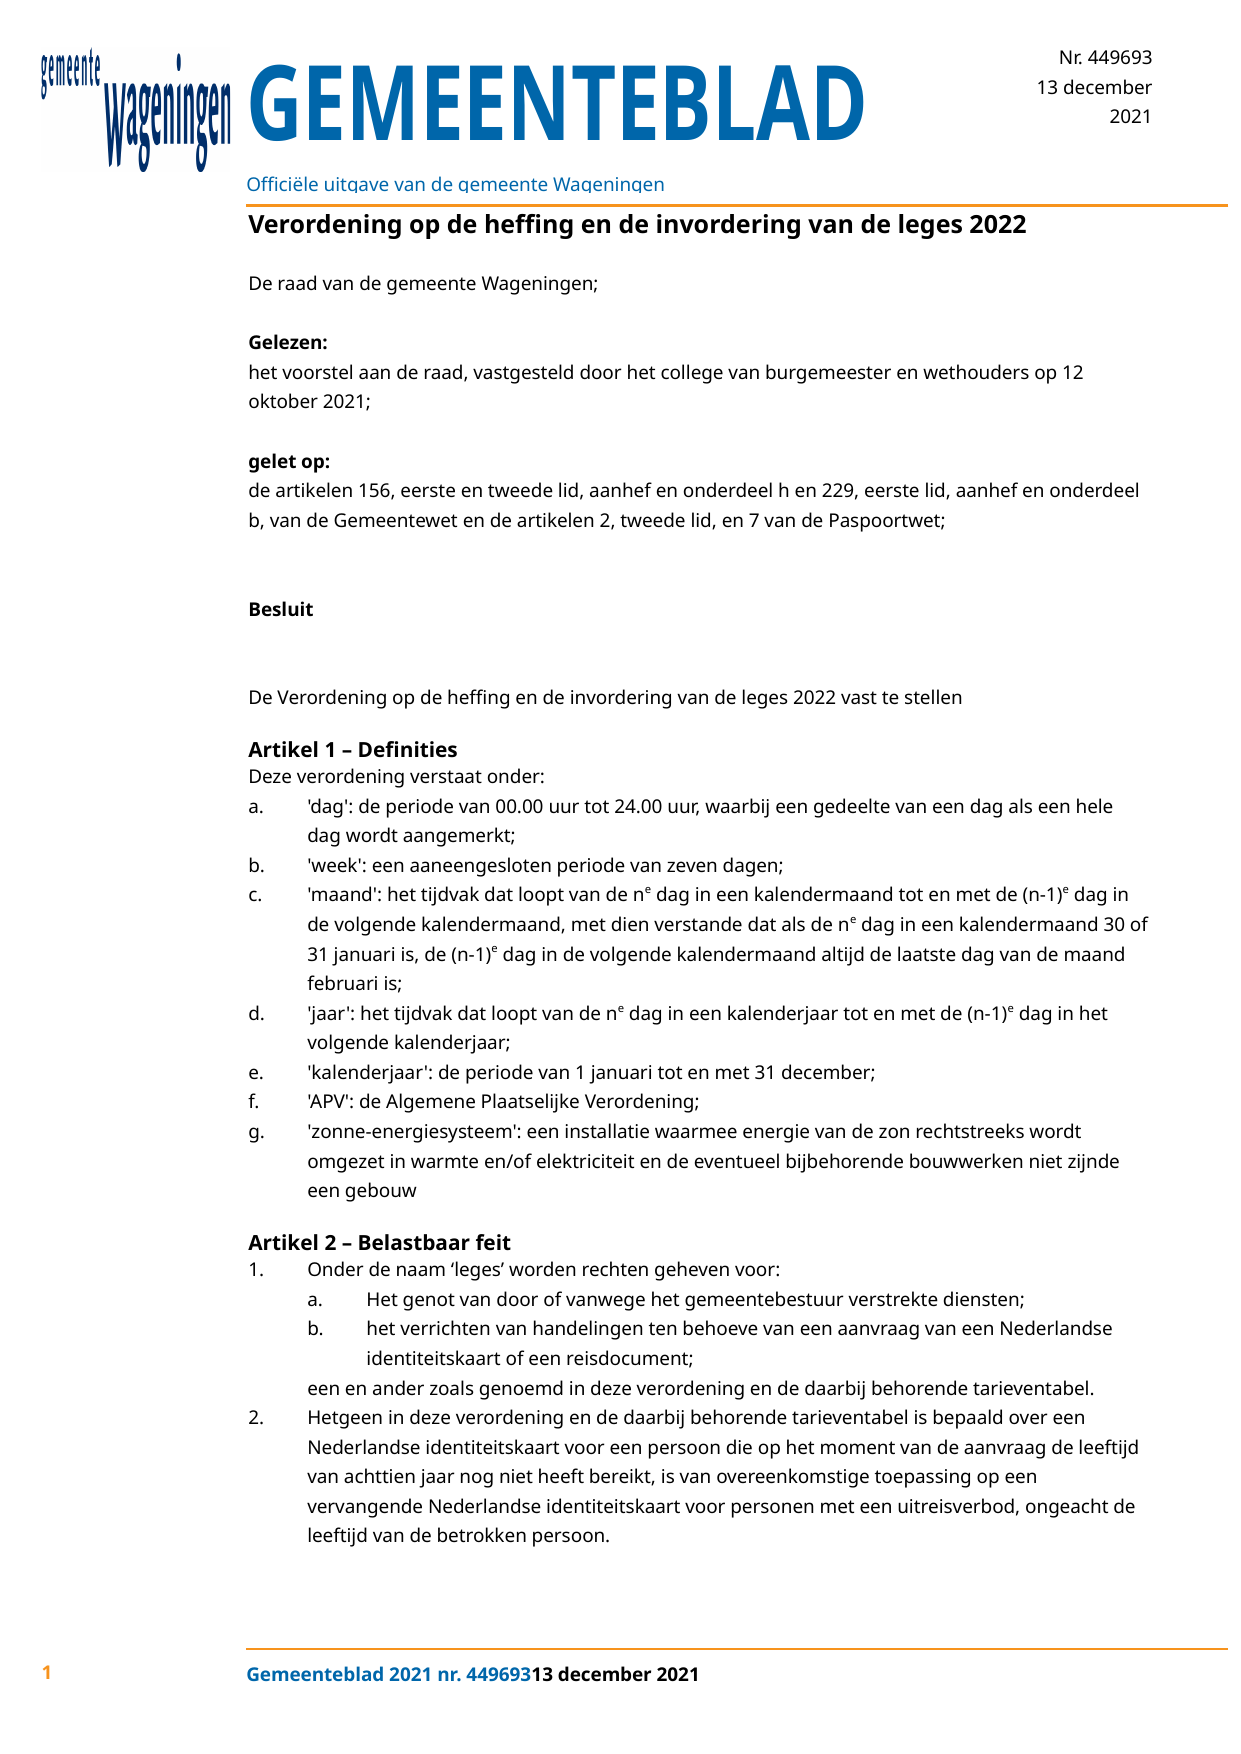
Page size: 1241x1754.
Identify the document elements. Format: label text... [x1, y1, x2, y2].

text Deze verordening verstaat onder: [248, 763, 1152, 789]
list 'dag': de periode van 00.00 uur tot 24.00 uur, waarbij een gedeelte van een dag als een hele dag wordt aangemerkt; [248, 793, 1152, 848]
text De raad van de gemeente Wageningen; [248, 270, 1152, 296]
list 'APV': de Algemene Plaatselijke Verordening; [248, 1089, 1152, 1114]
list 'zonne-energiesysteem': een installatie waarmee energie van de zon rechtstreeks wordt omgezet in warmte en/of elektriciteit en de eventueel bijbehorende bouwwerken niet zijnde een gebouw [248, 1118, 1152, 1203]
text de artikelen 156, eerste en tweede lid, aanhef en onderdeel h en 229, eerste lid, aanhef en onderdeel b, van de Gemeentewet en de artikelen 2, tweede lid, en 7 van de Paspoortwet; [248, 477, 1152, 533]
list het verrichten van handelingen ten behoeve van een aanvraag van een Nederlandse identiteitskaart of een reisdocument; [307, 1316, 1152, 1371]
list een en ander zoals genoemd in deze verordening en de daarbij behorende tarieventabel. [248, 1375, 1152, 1400]
list 'week': een aaneengesloten periode van zeven dagen; [248, 852, 1152, 878]
text het voorstel aan de raad, vastgesteld door het college van burgemeester en wethouders op 12 oktober 2021; [248, 359, 1152, 414]
list Het genot van door of vanwege het gemeentebestuur verstrekte diensten; [307, 1286, 1152, 1312]
list Hetgeen in deze verordening en de daarbij behorende tarieventabel is bepaald over een Nederlandse identiteitskaart voor een persoon die op het moment van de aanvraag de leeftijd van achttien jaar nog niet heeft bereikt, is van overeenkomstige toepassing op een vervangende Nederlandse identiteitskaart voor personen met een uitreisverbod, ongeacht de leeftijd van de betrokken persoon. [248, 1404, 1152, 1548]
list Onder de naam ‘leges’ worden rechten geheven voor: [248, 1256, 1152, 1282]
text Artikel 2 – Belastbaar feit [248, 1228, 1152, 1256]
picture [41, 47, 231, 172]
text Verordening op de heffing en de invordering van de leges 2022 [248, 207, 1152, 241]
text Gelezen: [248, 329, 1152, 355]
text De Verordening op de heffing en de invordering van de leges 2022 vast te stellen [248, 684, 1152, 710]
text gelet op: [248, 448, 1152, 473]
list 'jaar': het tijdvak dat loopt van de ne dag in een kalenderjaar tot en met de (n-1)e dag in het volgende kalenderjaar; [248, 1000, 1152, 1055]
text Artikel 1 – Definities [248, 735, 1152, 763]
text Besluit [248, 596, 1152, 621]
list 'maand': het tijdvak dat loopt van de ne dag in een kalendermaand tot en met de (n-1)e dag in de volgende kalendermaand, met dien verstande dat als de ne dag in een kalendermaand 30 of 31 januari is, de (n-1)e dag in de volgende kalendermaand altijd de laatste dag van de maand februari is; [248, 882, 1152, 996]
list 'kalenderjaar': de periode van 1 januari tot en met 31 december; [248, 1059, 1152, 1085]
